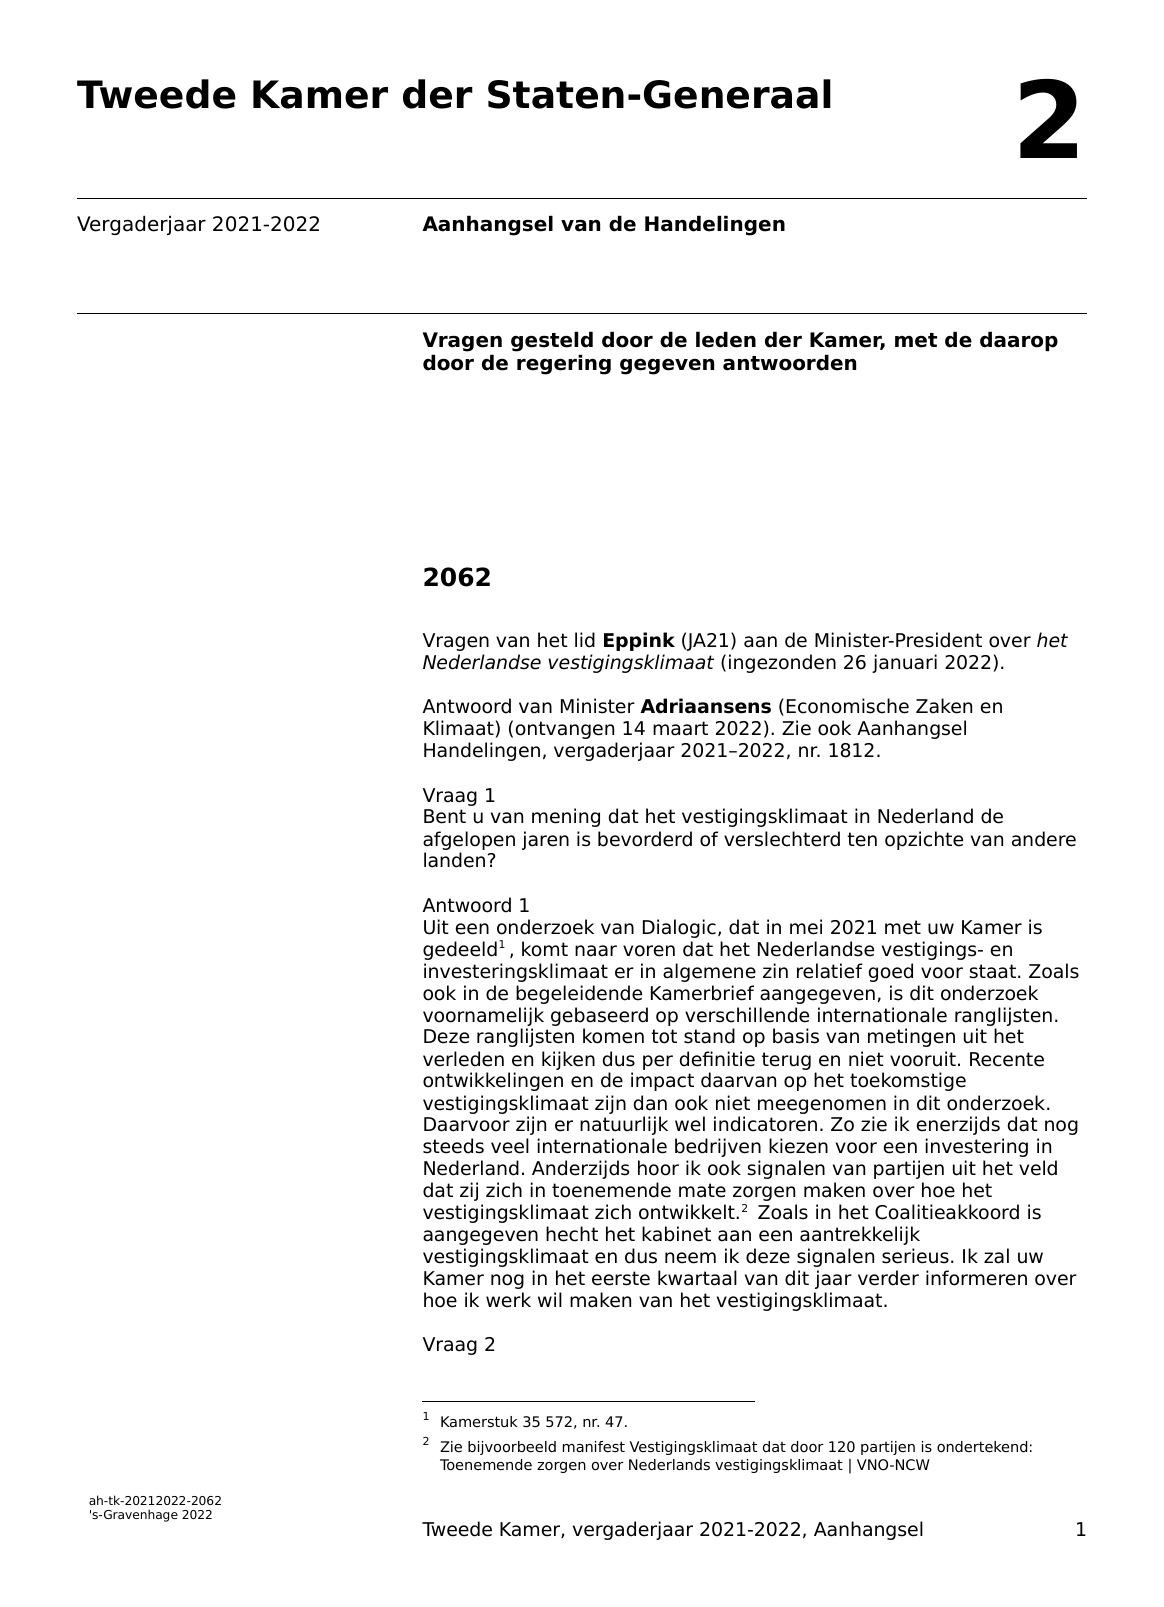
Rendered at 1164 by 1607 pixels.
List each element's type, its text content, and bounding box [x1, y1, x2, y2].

text 's-Gravenhage 2022 [88, 1508, 323, 1522]
table_cell [77, 314, 422, 375]
text Antwoord van Minister Adriaansens (Economische Zaken en Klimaat) (ontvangen 14 maart 2022). Zie ook Aanhangsel Handelingen, vergaderjaar 2021–2022, nr. 1812. [422, 696, 1087, 762]
text Vraag 2 [422, 1334, 1087, 1356]
table_cell Aanhangsel van de Handelingen [422, 199, 1087, 313]
text Bent u van mening dat het vestigingsklimaat in Nederland de afgelopen jaren is bevorderd of verslechterd ten opzichte van andere landen? [422, 806, 1087, 872]
text 2062 [422, 563, 1087, 592]
table_cell Vergaderjaar 2021-2022 [77, 199, 422, 313]
text Vraag 1 [422, 784, 1087, 806]
text Daarvoor zijn er natuurlijk wel indicatoren. Zo zie ik enerzijds dat nog steeds veel internationale bedrijven kiezen voor een investering in Nederland. Anderzijds hoor ik ook signalen van partijen uit het veld dat zij zich in toenemende mate zorgen maken over hoe het vestigingsklimaat zich ontwikkelt. Zoals in het Coalitieakkoord is aangegeven hecht het kabinet aan een aantrekkelijk vestigingsklimaat en dus neem ik deze signalen serieus. Ik zal uw Kamer nog in het eerste kwartaal van dit jaar verder informeren over hoe ik werk wil maken van het vestigingsklimaat. [422, 1114, 1087, 1312]
text Vragen van het lid Eppink (JA21) aan de Minister-President over het Nederlandse vestigingsklimaat (ingezonden 26 januari 2022). [422, 630, 1087, 674]
table_cell Vragen gesteld door de leden der Kamer, met de daarop door de regering gegeven antwoorden [422, 314, 1087, 375]
text Uit een onderzoek van Dialogic, dat in mei 2021 met uw Kamer is gedeeld, komt naar voren dat het Nederlandse vestigings- en investeringsklimaat er in algemene zin relatief goed voor staat. Zoals ook in de begeleidende Kamerbrief aangegeven, is dit onderzoek voornamelijk gebaseerd op verschillende internationale ranglijsten. Deze ranglijsten komen tot stand op basis van metingen uit het verleden en kijken dus per definitie terug en niet vooruit. Recente ontwikkelingen en de impact daarvan op het toekomstige vestigingsklimaat zijn dan ook niet meegenomen in dit onderzoek. [422, 917, 1087, 1114]
text Zie bijvoorbeeld manifest Vestigingsklimaat dat door 120 partijen is ondertekend: Toenemende zorgen over Nederlands vestigingsklimaat | VNO-NCW [422, 1435, 1087, 1474]
table_header Tweede Kamer der Staten-Generaal [77, 59, 886, 198]
text Kamerstuk 35 572, nr. 47. [422, 1410, 1087, 1432]
table_header 2 [886, 59, 1087, 198]
text Antwoord 1 [422, 894, 1087, 917]
text ah-tk-20212022-2062 [88, 1494, 323, 1508]
